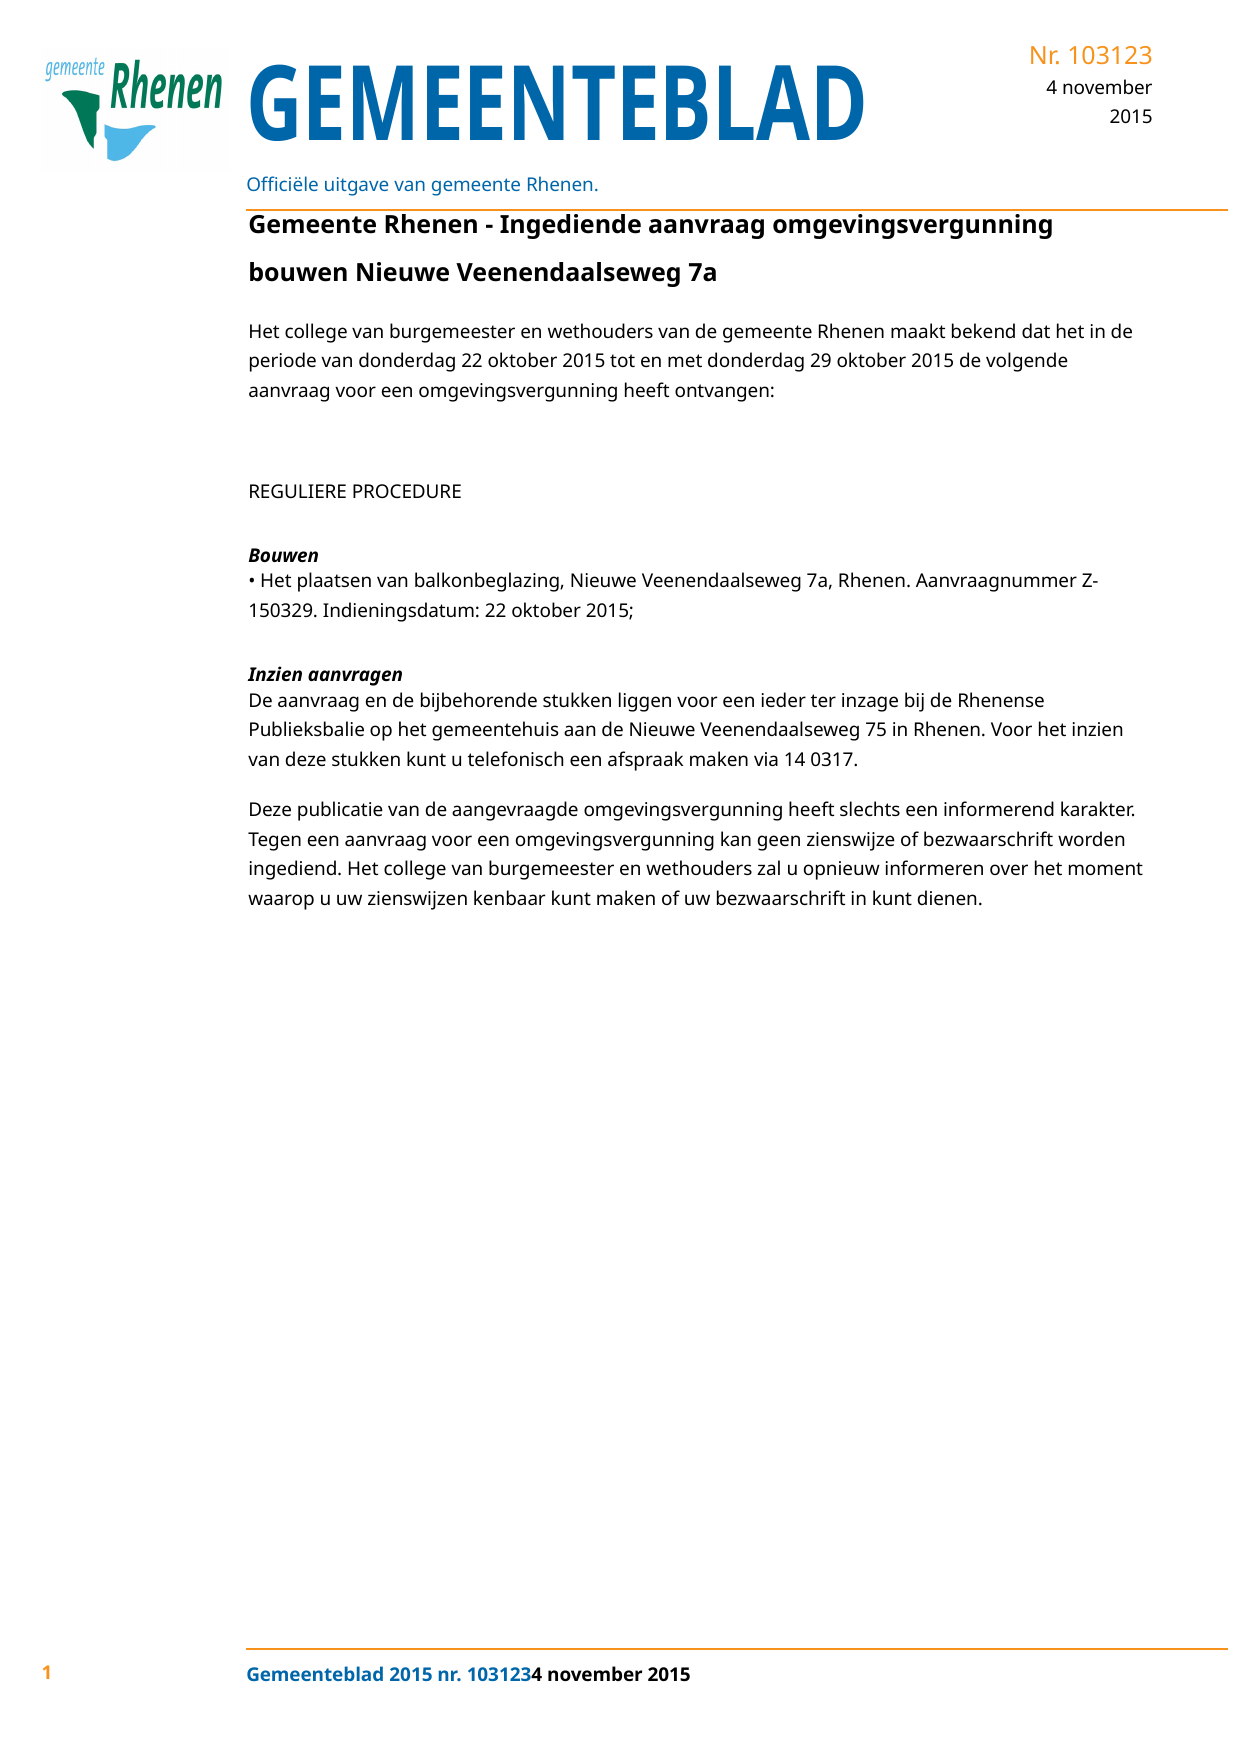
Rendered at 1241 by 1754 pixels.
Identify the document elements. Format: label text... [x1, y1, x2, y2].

text REGULIERE PROCEDURE [248, 478, 1152, 504]
text De aanvraag en de bijbehorende stukken liggen voor een ieder ter inzage bij de Rhenense Publieksbalie op het gemeentehuis aan de Nieuwe Veenendaalseweg 75 in Rhenen. Voor het inzien van deze stukken kunt u telefonisch een afspraak maken via 14 0317. [248, 687, 1152, 772]
text Gemeente Rhenen - Ingediende aanvraag omgevingsvergunning bouwen Nieuwe Veenendaalseweg 7a [248, 211, 1152, 288]
text Het college van burgemeester en wethouders van de gemeente Rhenen maakt bekend dat het in de periode van donderdag 22 oktober 2015 tot en met donderdag 29 oktober 2015 de volgende aanvraag voor een omgevingsvergunning heeft ontvangen: [248, 318, 1152, 403]
text Inzien aanvragen [248, 661, 1152, 687]
text Deze publicatie van de aangevraagde omgevingsvergunning heeft slechts een informerend karakter. Tegen een aanvraag voor een omgevingsvergunning kan geen zienswijze of bezwaarschrift worden ingediend. Het college van burgemeester en wethouders zal u opnieuw informeren over het moment waarop u uw zienswijzen kenbaar kunt maken of uw bezwaarschrift in kunt dienen. [248, 796, 1152, 911]
text Bouwen [248, 542, 1152, 568]
picture [41, 47, 231, 172]
text • Het plaatsen van balkonbeglazing, Nieuwe Veenendaalseweg 7a, Rhenen. Aanvraagnummer Z-150329. Indieningsdatum: 22 oktober 2015; [248, 568, 1152, 623]
